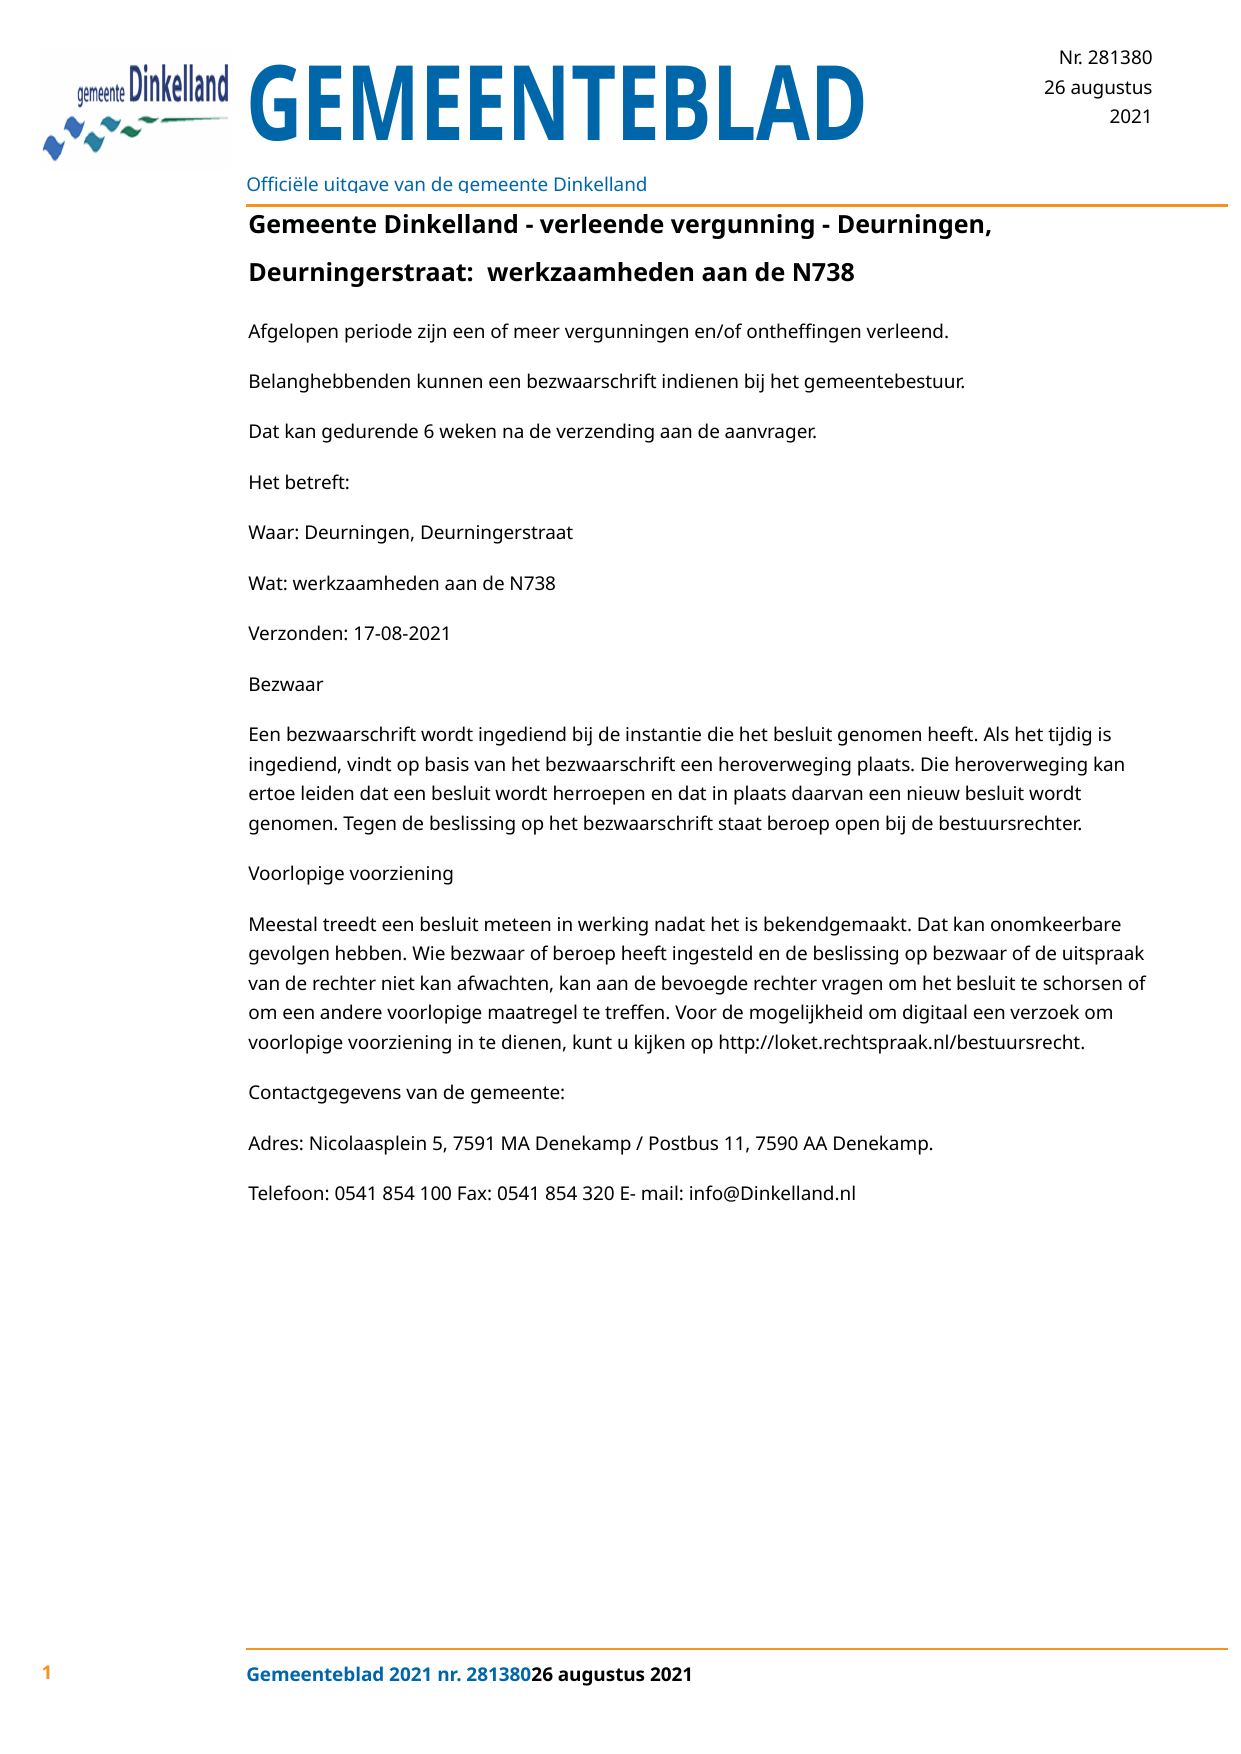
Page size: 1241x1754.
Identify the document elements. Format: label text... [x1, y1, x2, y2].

text Gemeente Dinkelland - verleende vergunning - Deurningen, Deurningerstraat: werkzaamheden aan de N738 [248, 207, 1152, 288]
text Waar: Deurningen, Deurningerstraat [248, 519, 1152, 545]
text Een bezwaarschrift wordt ingediend bij de instantie die het besluit genomen heeft. Als het tijdig is ingediend, vindt op basis van het bezwaarschrift een heroverweging plaats. Die heroverweging kan ertoe leiden dat een besluit wordt herroepen en dat in plaats daarvan een nieuw besluit wordt genomen. Tegen de beslissing op het bezwaarschrift staat beroep open bij de bestuursrechter. [248, 721, 1152, 836]
text Bezwaar [248, 671, 1152, 697]
text Adres: Nicolaasplein 5, 7591 MA Denekamp / Postbus 11, 7590 AA Denekamp. [248, 1130, 1152, 1156]
picture [41, 47, 231, 172]
text Belanghebbenden kunnen een bezwaarschrift indienen bij het gemeentebestuur. [248, 368, 1152, 394]
text Voorlopige voorziening [248, 860, 1152, 886]
text Het betreft: [248, 469, 1152, 495]
text Verzonden: 17-08-2021 [248, 620, 1152, 646]
text Wat: werkzaamheden aan de N738 [248, 570, 1152, 596]
text Telefoon: 0541 854 100 Fax: 0541 854 320 E- mail: info@Dinkelland.nl [248, 1180, 1152, 1206]
text Meestal treedt een besluit meteen in werking nadat het is bekendgemaakt. Dat kan onomkeerbare gevolgen hebben. Wie bezwaar of beroep heeft ingesteld en de beslissing op bezwaar of de uitspraak van de rechter niet kan afwachten, kan aan de bevoegde rechter vragen om het besluit te schorsen of om een andere voorlopige maatregel te treffen. Voor de mogelijkheid om digitaal een verzoek om voorlopige voorziening in te dienen, kunt u kijken op http://loket.rechtspraak.nl/bestuursrecht. [248, 911, 1152, 1055]
text Contactgegevens van de gemeente: [248, 1079, 1152, 1105]
text Dat kan gedurende 6 weken na de verzending aan de aanvrager. [248, 419, 1152, 444]
text Afgelopen periode zijn een of meer vergunningen en/of ontheffingen verleend. [248, 318, 1152, 344]
